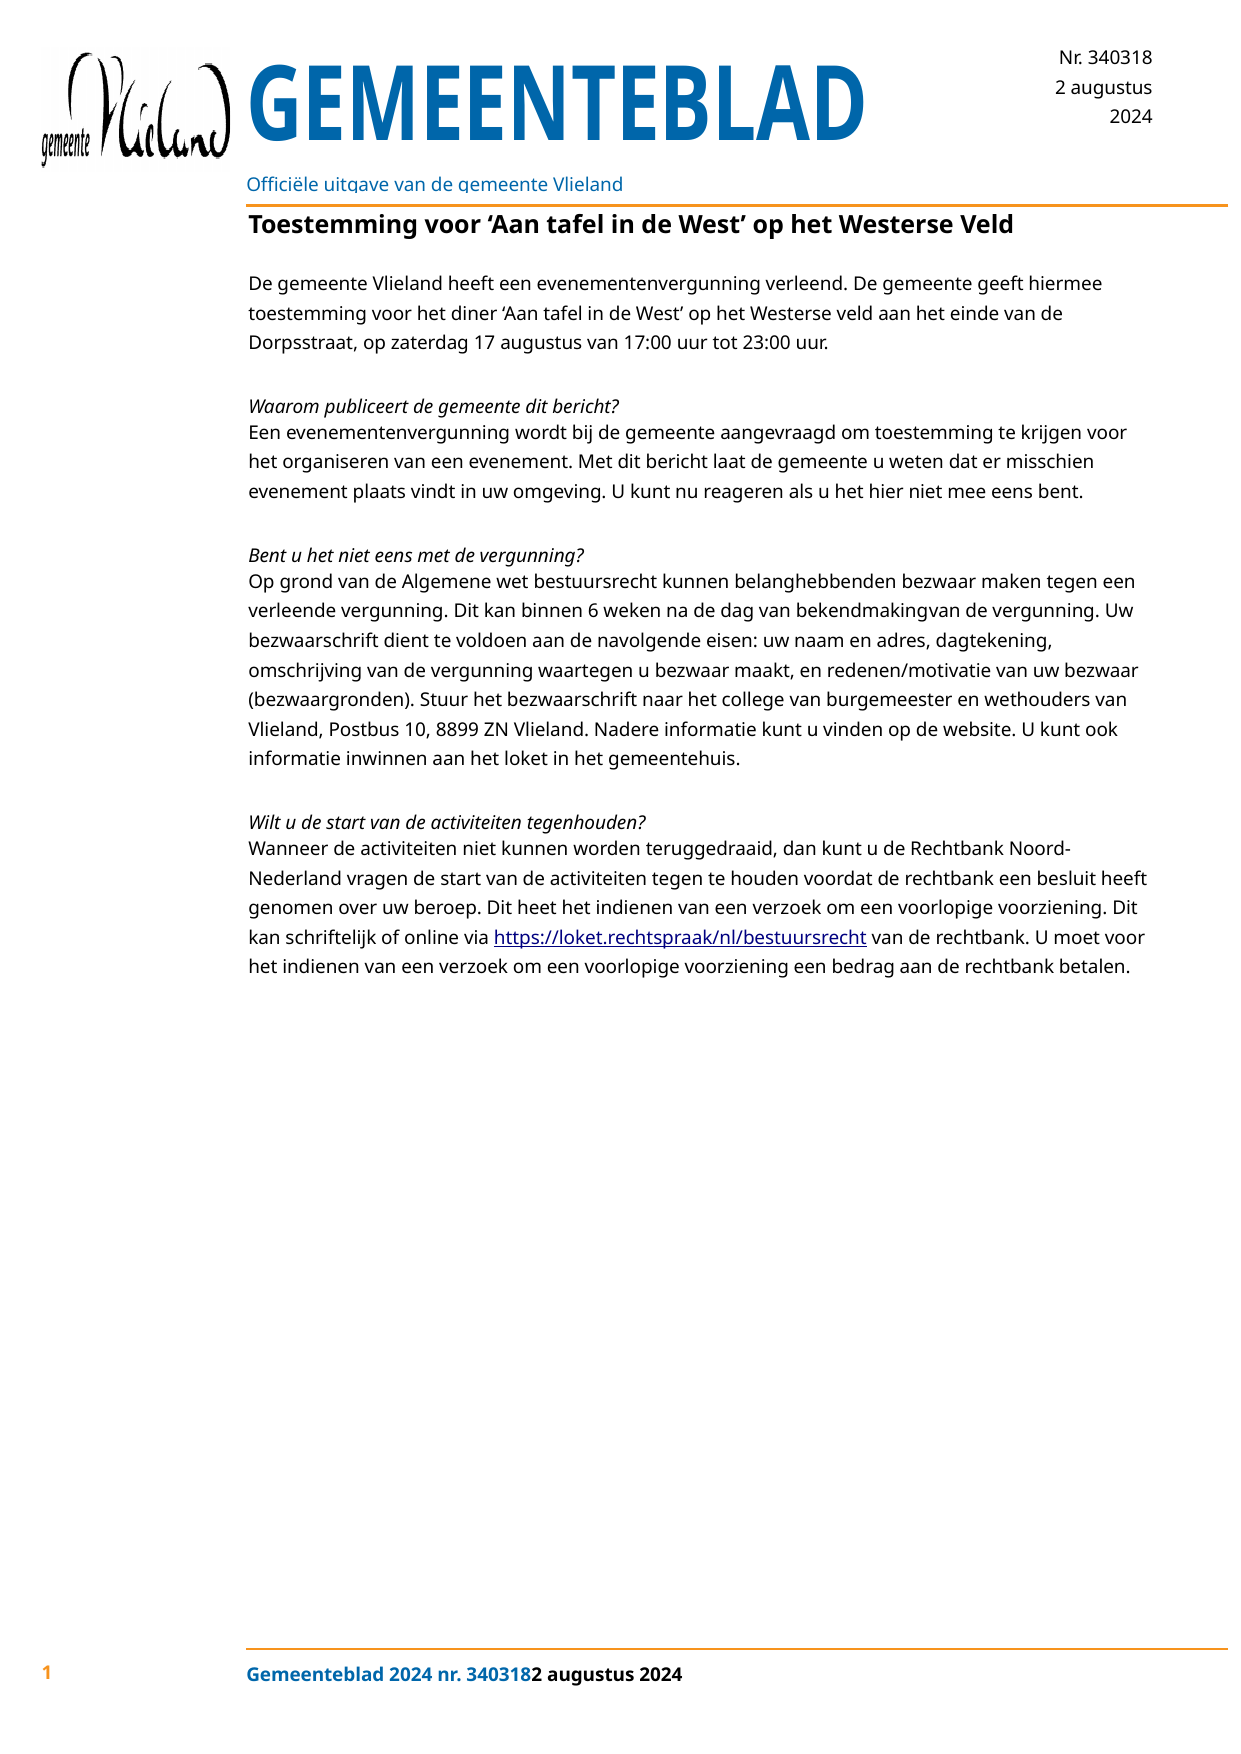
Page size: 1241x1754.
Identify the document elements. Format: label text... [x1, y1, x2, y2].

text Bent u het niet eens met de vergunning? [248, 542, 1152, 568]
text Wilt u de start van de activiteiten tegenhouden? [248, 809, 1152, 835]
text Op grond van de Algemene wet bestuursrecht kunnen belanghebbenden bezwaar maken tegen een verleende vergunning. Dit kan binnen 6 weken na de dag van bekendmakingvan de vergunning. Uw bezwaarschrift dient te voldoen aan de navolgende eisen: uw naam en adres, dagtekening, omschrijving van de vergunning waartegen u bezwaar maakt, en redenen/motivatie van uw bezwaar (bezwaargronden). Stuur het bezwaarschrift naar het college van burgemeester en wethouders van Vlieland, Postbus 10, 8899 ZN Vlieland. Nadere informatie kunt u vinden op de website. U kunt ook informatie inwinnen aan het loket in het gemeentehuis. [248, 568, 1152, 771]
text Wanneer de activiteiten niet kunnen worden teruggedraaid, dan kunt u de Rechtbank Noord-Nederland vragen de start van de activiteiten tegen te houden voordat de rechtbank een besluit heeft genomen over uw beroep. Dit heet het indienen van een verzoek om een voorlopige voorziening. Dit kan schriftelijk of online via https://loket.rechtspraak/nl/bestuursrecht van de rechtbank. U moet voor het indienen van een verzoek om een voorlopige voorziening een bedrag aan de rechtbank betalen. [248, 835, 1152, 979]
text De gemeente Vlieland heeft een evenementenvergunning verleend. De gemeente geeft hiermee toestemming voor het diner ‘Aan tafel in de West’ op het Westerse veld aan het einde van de Dorpsstraat, op zaterdag 17 augustus van 17:00 uur tot 23:00 uur. [248, 270, 1152, 355]
text Een evenementenvergunning wordt bij de gemeente aangevraagd om toestemming te krijgen voor het organiseren van een evenement. Met dit bericht laat de gemeente u weten dat er misschien evenement plaats vindt in uw omgeving. U kunt nu reageren als u het hier niet mee eens bent. [248, 419, 1152, 504]
text Waarom publiceert de gemeente dit bericht? [248, 393, 1152, 419]
text Toestemming voor ‘Aan tafel in de West’ op het Westerse Veld [248, 207, 1152, 241]
picture [41, 47, 231, 172]
